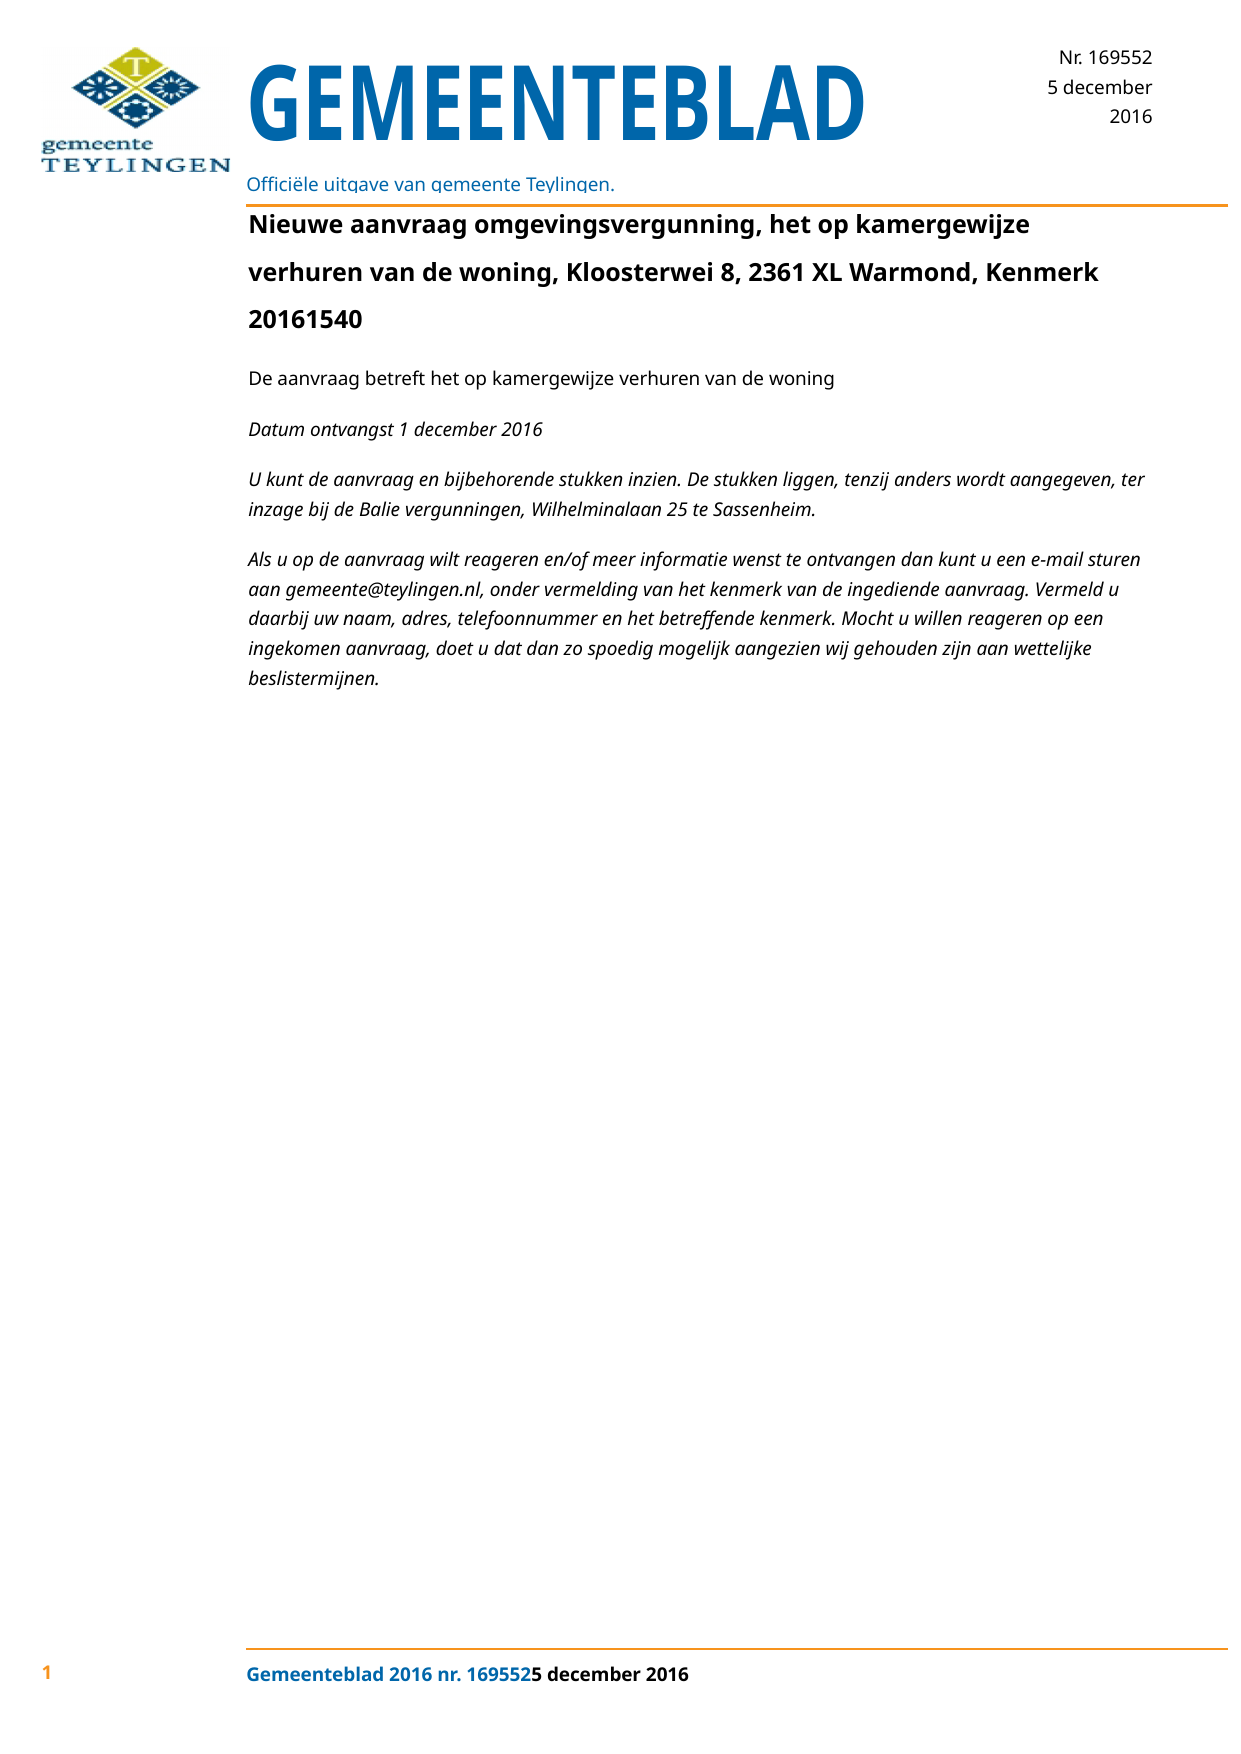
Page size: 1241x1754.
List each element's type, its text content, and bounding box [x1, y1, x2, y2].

picture [41, 47, 231, 172]
text Nieuwe aanvraag omgevingsvergunning, het op kamergewijze verhuren van de woning, Kloosterwei 8, 2361 XL Warmond, Kenmerk 20161540 [248, 207, 1152, 336]
text Datum ontvangst 1 december 2016 [248, 416, 1152, 442]
text De aanvraag betreft het op kamergewijze verhuren van de woning [248, 366, 1152, 391]
text U kunt de aanvraag en bijbehorende stukken inzien. De stukken liggen, tenzij anders wordt aangegeven, ter inzage bij de Balie vergunningen, Wilhelminalaan 25 te Sassenheim. [248, 466, 1152, 522]
text Als u op de aanvraag wilt reageren en/of meer informatie wenst te ontvangen dan kunt u een e-mail sturen aan gemeente@teylingen.nl, onder vermelding van het kenmerk van de ingediende aanvraag. Vermeld u daarbij uw naam, adres, telefoonnummer en het betreffende kenmerk. Mocht u willen reageren op een ingekomen aanvraag, doet u dat dan zo spoedig mogelijk aangezien wij gehouden zijn aan wettelijke beslistermijnen. [248, 546, 1152, 690]
